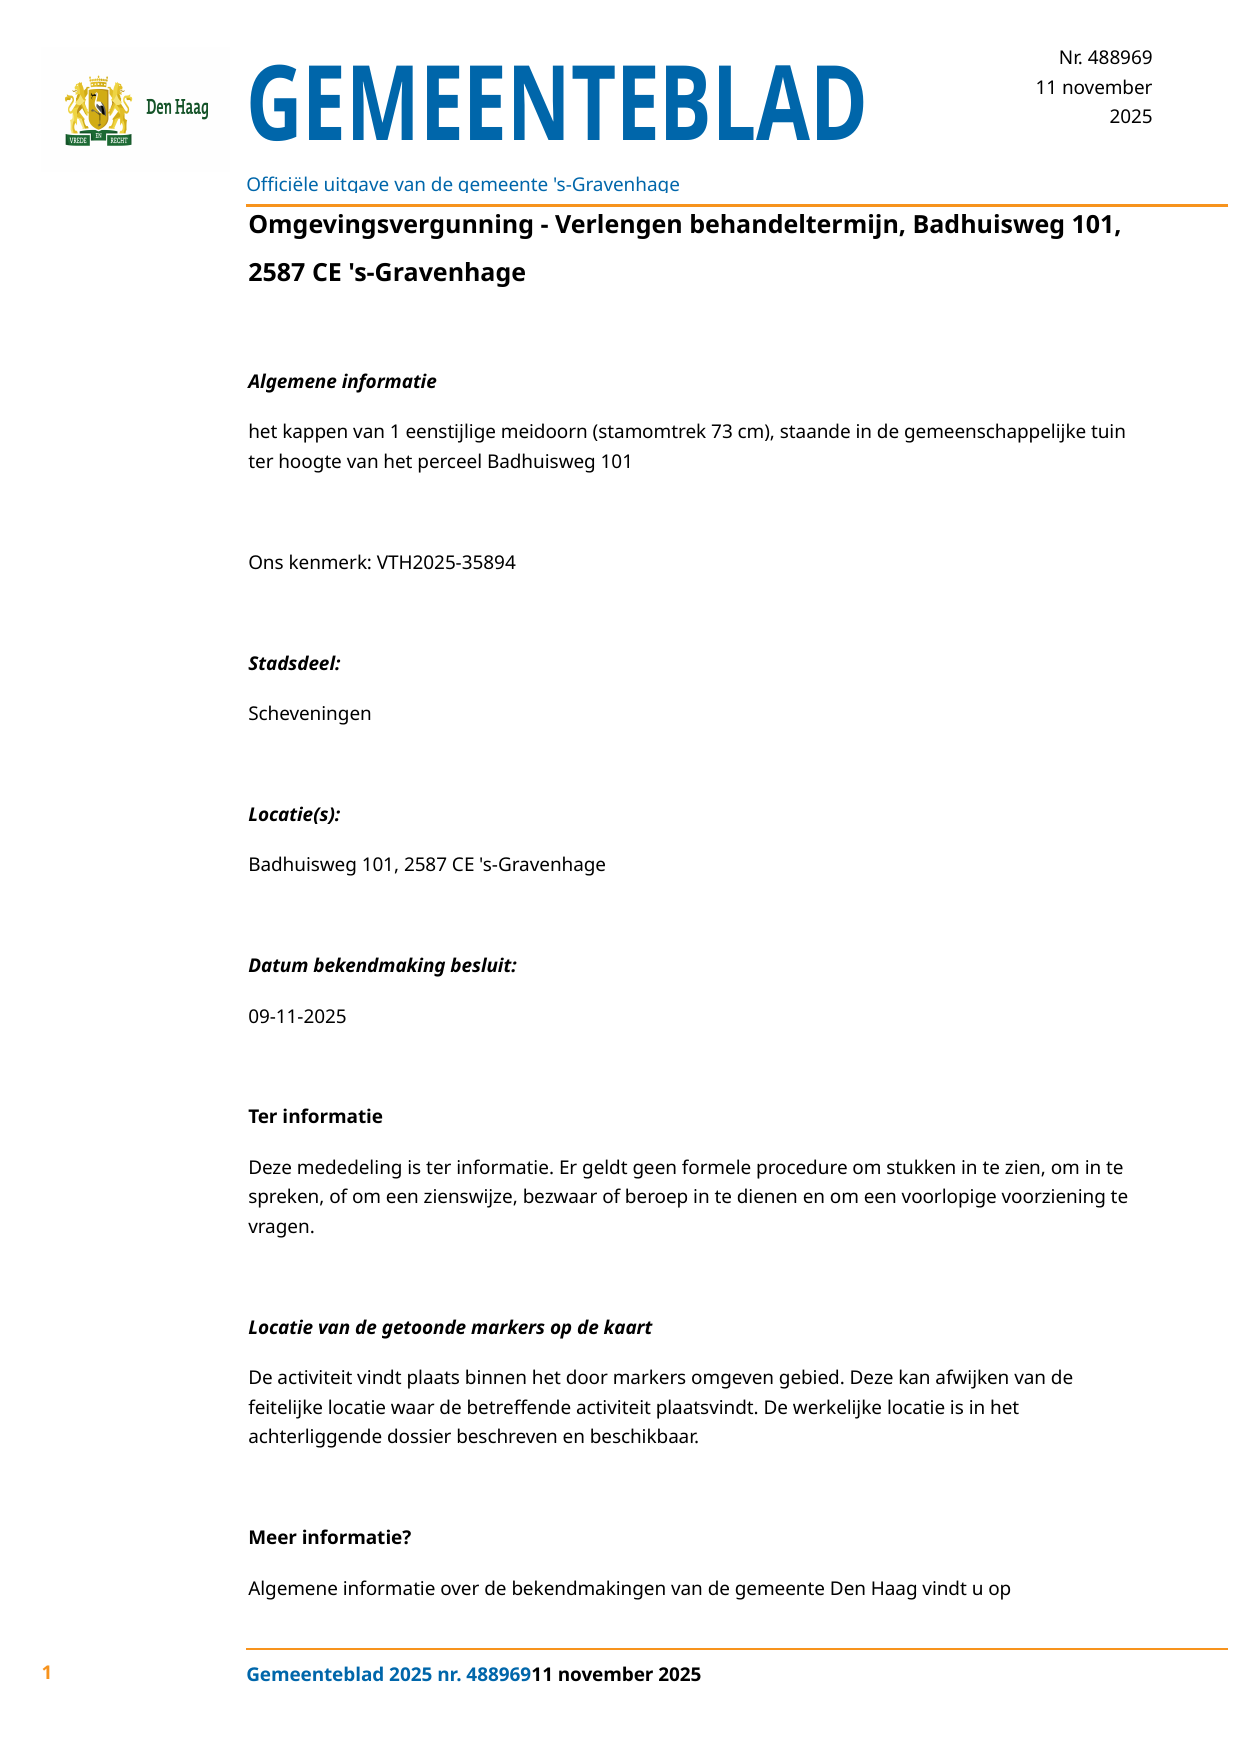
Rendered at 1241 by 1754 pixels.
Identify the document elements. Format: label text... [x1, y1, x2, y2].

text Datum bekendmaking besluit: [248, 952, 1152, 978]
text Scheveningen [248, 700, 1152, 726]
text Locatie(s): [248, 801, 1152, 827]
text Stadsdeel: [248, 650, 1152, 676]
text Omgevingsvergunning - Verlengen behandeltermijn, Badhuisweg 101, 2587 CE 's-Gravenhage [248, 207, 1152, 288]
text 09-11-2025 [248, 1003, 1152, 1029]
text Meer informatie? [248, 1524, 1152, 1550]
text Ter informatie [248, 1104, 1152, 1129]
text Ons kenmerk: VTH2025-35894 [248, 549, 1152, 575]
text Locatie van de getoonde markers op de kaart [248, 1314, 1152, 1340]
picture [41, 47, 231, 172]
text Algemene informatie [248, 368, 1152, 394]
text Badhuisweg 101, 2587 CE 's-Gravenhage [248, 852, 1152, 877]
text Algemene informatie over de bekendmakingen van de gemeente Den Haag vindt u op [248, 1575, 1152, 1601]
text het kappen van 1 eenstijlige meidoorn (stamomtrek 73 cm), staande in de gemeenschappelijke tuin ter hoogte van het perceel Badhuisweg 101 [248, 419, 1152, 474]
text Deze mededeling is ter informatie. Er geldt geen formele procedure om stukken in te zien, om in te spreken, of om een zienswijze, bezwaar of beroep in te dienen en om een voorlopige voorziening te vragen. [248, 1154, 1152, 1239]
text De activiteit vindt plaats binnen het door markers omgeven gebied. Deze kan afwijken van de feitelijke locatie waar de betreffende activiteit plaatsvindt. De werkelijke locatie is in het achterliggende dossier beschreven en beschikbaar. [248, 1364, 1152, 1449]
